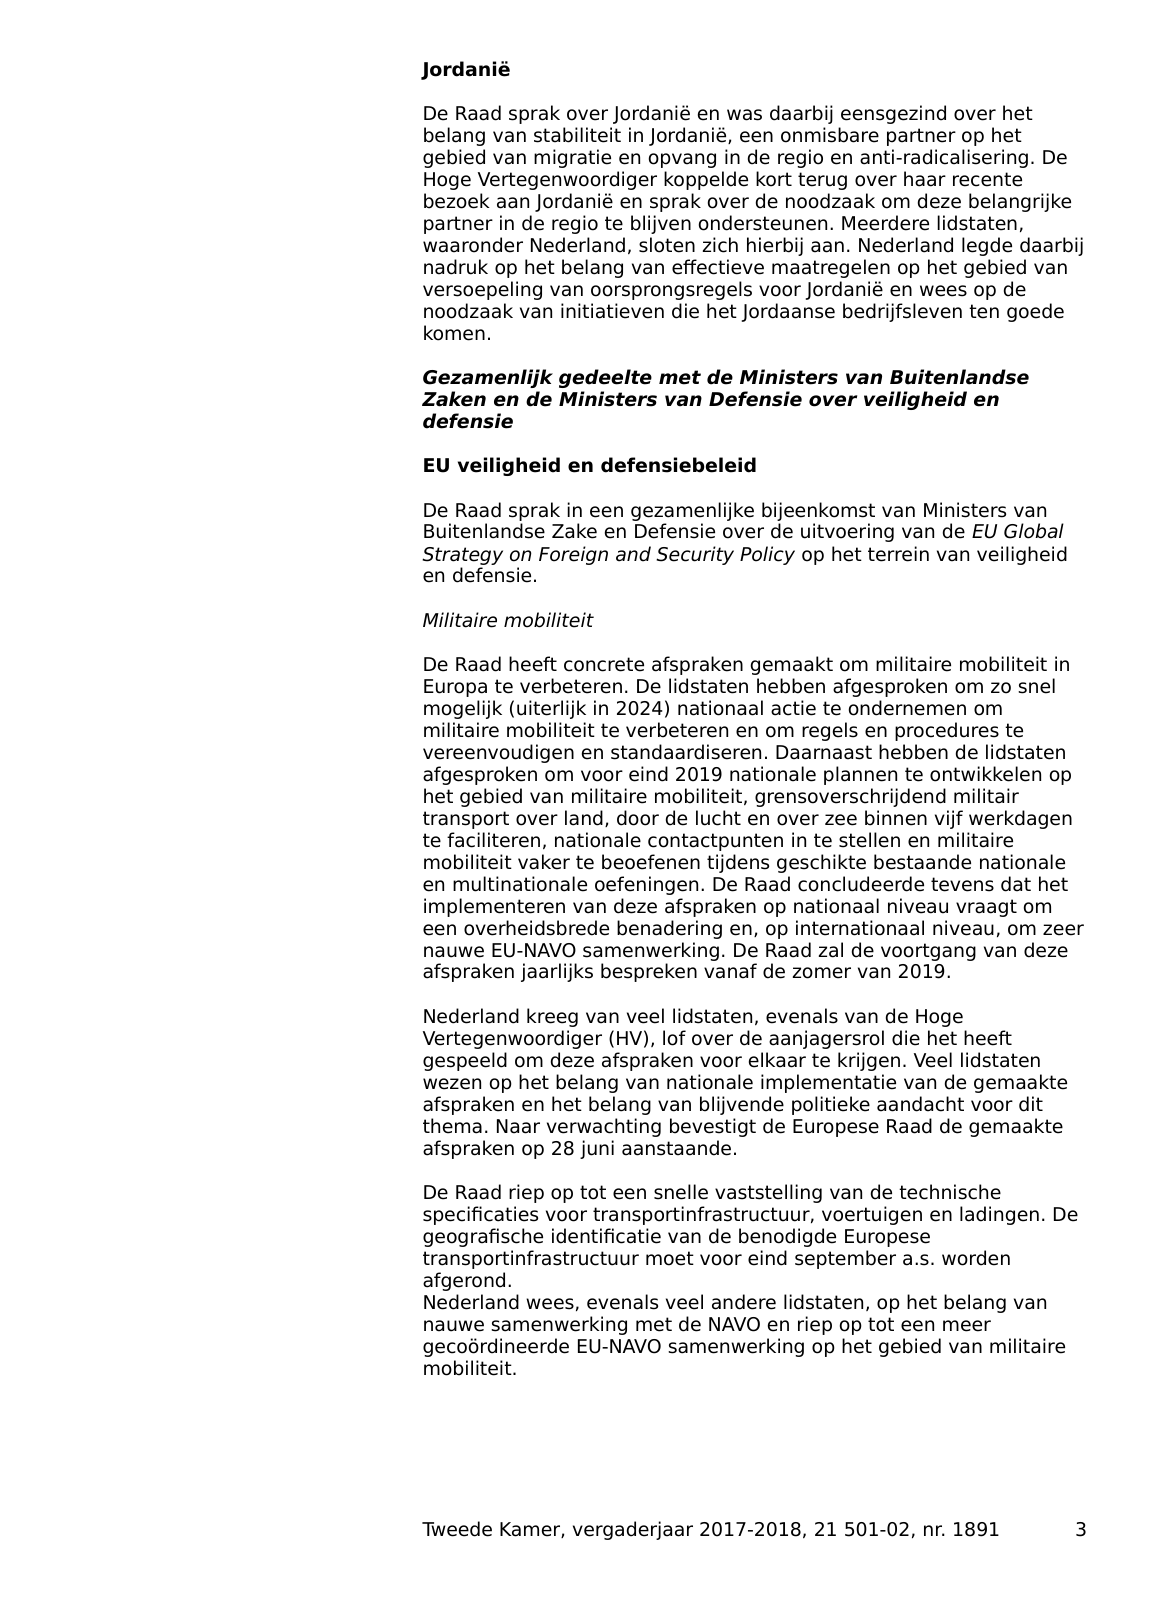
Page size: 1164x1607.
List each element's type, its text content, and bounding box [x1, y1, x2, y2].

subtitle Jordanië [422, 59, 1087, 81]
text De Raad riep op tot een snelle vaststelling van de technische specificaties voor transportinfrastructuur, voertuigen en ladingen. De geografische identificatie van de benodigde Europese transportinfrastructuur moet voor eind september a.s. worden afgerond. [422, 1182, 1087, 1292]
subtitle Gezamenlijk gedeelte met de Ministers van Buitenlandse Zaken en de Ministers van Defensie over veiligheid en defensie [422, 367, 1087, 433]
text De Raad heeft concrete afspraken gemaakt om militaire mobiliteit in Europa te verbeteren. De lidstaten hebben afgesproken om zo snel mogelijk (uiterlijk in 2024) nationaal actie te ondernemen om militaire mobiliteit te verbeteren en om regels en procedures te vereenvoudigen en standaardiseren. Daarnaast hebben de lidstaten afgesproken om voor eind 2019 nationale plannen te ontwikkelen op het gebied van militaire mobiliteit, grensoverschrijdend militair transport over land, door de lucht en over zee binnen vijf werkdagen te faciliteren, nationale contactpunten in te stellen en militaire mobiliteit vaker te beoefenen tijdens geschikte bestaande nationale en multinationale oefeningen. De Raad concludeerde tevens dat het implementeren van deze afspraken op nationaal niveau vraagt om een overheidsbrede benadering en, op internationaal niveau, om zeer nauwe EU-NAVO samenwerking. De Raad zal de voortgang van deze afspraken jaarlijks bespreken vanaf de zomer van 2019. [422, 654, 1087, 983]
text Nederland wees, evenals veel andere lidstaten, op het belang van nauwe samenwerking met de NAVO en riep op tot een meer gecoördineerde EU-NAVO samenwerking op het gebied van militaire mobiliteit. [422, 1292, 1087, 1379]
text De Raad sprak over Jordanië en was daarbij eensgezind over het belang van stabiliteit in Jordanië, een onmisbare partner op het gebied van migratie en opvang in de regio en anti-radicalisering. De Hoge Vertegenwoordiger koppelde kort terug over haar recente bezoek aan Jordanië en sprak over de noodzaak om deze belangrijke partner in de regio te blijven ondersteunen. Meerdere lidstaten, waaronder Nederland, sloten zich hierbij aan. Nederland legde daarbij nadruk op het belang van effectieve maatregelen op het gebied van versoepeling van oorsprongsregels voor Jordanië en wees op de noodzaak van initiatieven die het Jordaanse bedrijfsleven ten goede komen. [422, 103, 1087, 345]
subtitle EU veiligheid en defensiebeleid [422, 455, 1087, 477]
text De Raad sprak in een gezamenlijke bijeenkomst van Ministers van Buitenlandse Zake en Defensie over de uitvoering van de EU Global Strategy on Foreign and Security Policy op het terrein van veiligheid en defensie. [422, 499, 1087, 587]
text Nederland kreeg van veel lidstaten, evenals van de Hoge Vertegenwoordiger (HV), lof over de aanjagersrol die het heeft gespeeld om deze afspraken voor elkaar te krijgen. Veel lidstaten wezen op het belang van nationale implementatie van de gemaakte afspraken en het belang van blijvende politieke aandacht voor dit thema. Naar verwachting bevestigt de Europese Raad de gemaakte afspraken op 28 juni aanstaande. [422, 1006, 1087, 1159]
subtitle Militaire mobiliteit [422, 609, 1087, 632]
